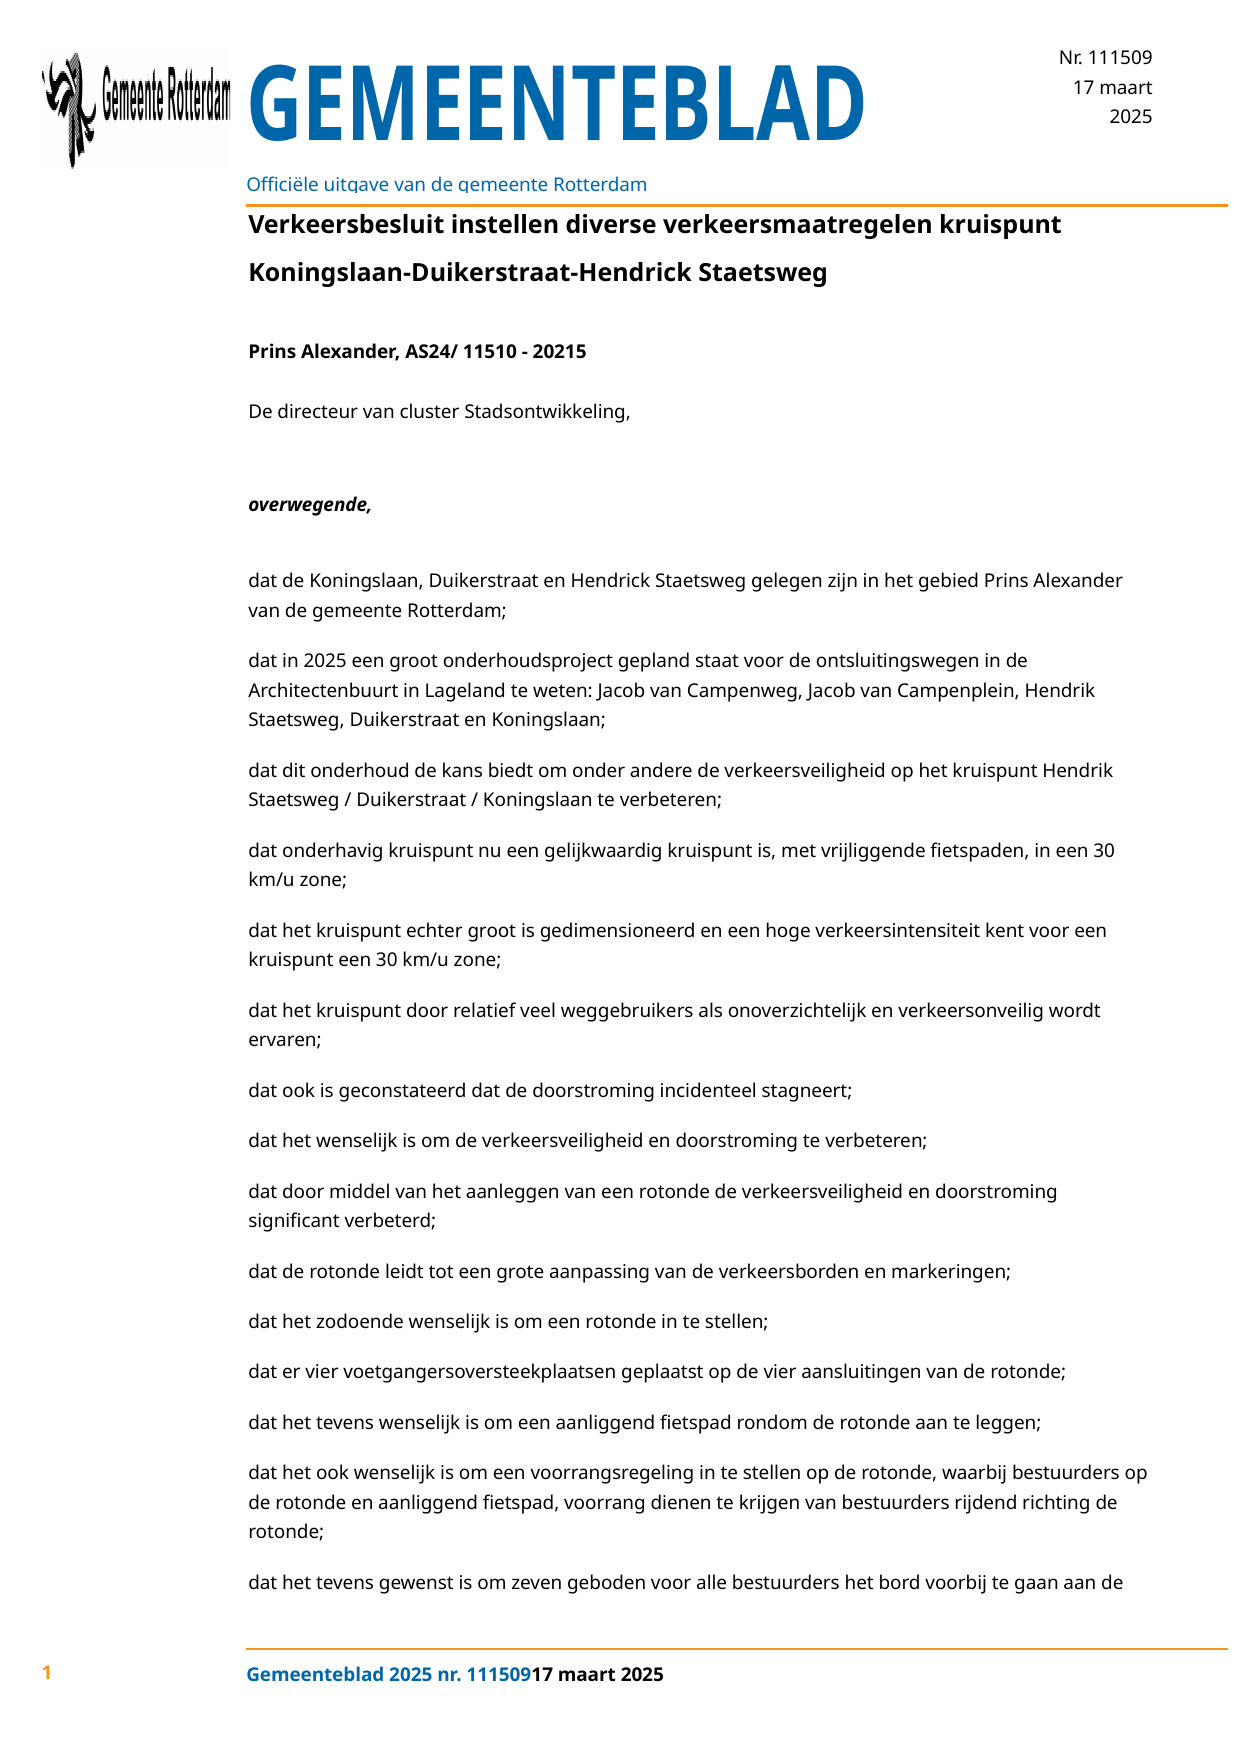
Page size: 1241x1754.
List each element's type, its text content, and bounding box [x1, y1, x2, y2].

text dat het kruispunt door relatief veel weggebruikers als onoverzichtelijk en verkeersonveilig wordt ervaren; [248, 997, 1152, 1052]
picture [41, 47, 231, 172]
text dat er vier voetgangersoversteekplaatsen geplaatst op de vier aansluitingen van de rotonde; [248, 1359, 1152, 1384]
text dat het tevens gewenst is om zeven geboden voor alle bestuurders het bord voorbij te gaan aan de [248, 1569, 1152, 1595]
text dat het tevens wenselijk is om een aanliggend fietspad rondom de rotonde aan te leggen; [248, 1409, 1152, 1435]
text dat de Koningslaan, Duikerstraat en Hendrick Staetsweg gelegen zijn in het gebied Prins Alexander van de gemeente Rotterdam; [248, 567, 1152, 623]
text dat het kruispunt echter groot is gedimensioneerd en een hoge verkeersintensiteit kent voor een kruispunt een 30 km/u zone; [248, 917, 1152, 972]
text dat onderhavig kruispunt nu een gelijkwaardig kruispunt is, met vrijliggende fietspaden, in een 30 km/u zone; [248, 837, 1152, 892]
text Prins Alexander, AS24/ 11510 - 20215 [248, 339, 1152, 364]
text dat dit onderhoud de kans biedt om onder andere de verkeersveiligheid op het kruispunt Hendrik Staetsweg / Duikerstraat / Koningslaan te verbeteren; [248, 757, 1152, 812]
text De directeur van cluster Stadsontwikkeling, [248, 398, 1152, 423]
text dat het wenselijk is om de verkeersveiligheid en doorstroming te verbeteren; [248, 1127, 1152, 1153]
text dat het ook wenselijk is om een voorrangsregeling in te stellen op de rotonde, waarbij bestuurders op de rotonde en aanliggend fietspad, voorrang dienen te krijgen van bestuurders rijdend richting de rotonde; [248, 1459, 1152, 1544]
text dat door middel van het aanleggen van een rotonde de verkeersveiligheid en doorstroming significant verbeterd; [248, 1178, 1152, 1233]
text dat ook is geconstateerd dat de doorstroming incidenteel stagneert; [248, 1077, 1152, 1103]
text Verkeersbesluit instellen diverse verkeersmaatregelen kruispunt Koningslaan-Duikerstraat-Hendrick Staetsweg [248, 207, 1152, 288]
text dat het zodoende wenselijk is om een rotonde in te stellen; [248, 1308, 1152, 1334]
text overwegende, [248, 491, 1152, 517]
text dat in 2025 een groot onderhoudsproject gepland staat voor de ontsluitingswegen in de Architectenbuurt in Lageland te weten: Jacob van Campenweg, Jacob van Campenplein, Hendrik Staetsweg, Duikerstraat en Koningslaan; [248, 647, 1152, 732]
text dat de rotonde leidt tot een grote aanpassing van de verkeersborden en markeringen; [248, 1258, 1152, 1284]
